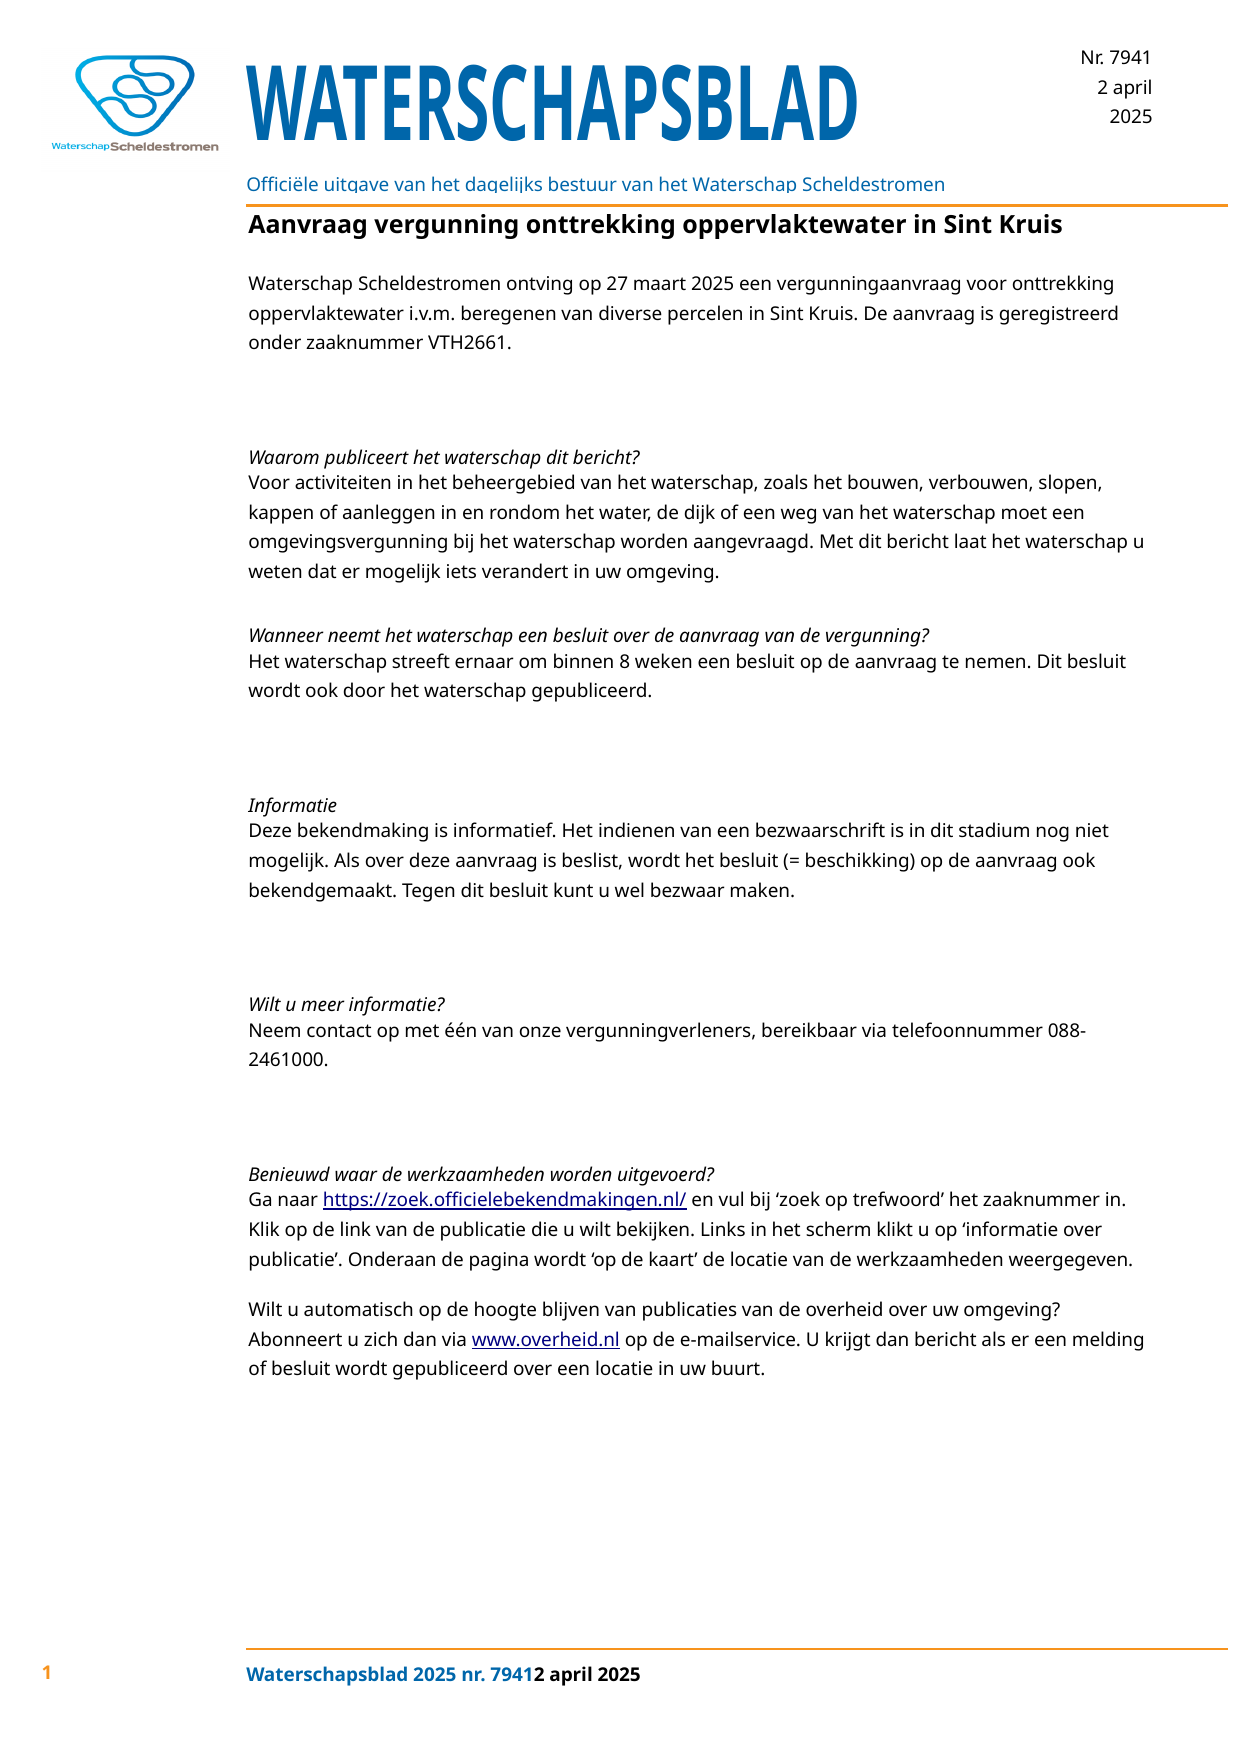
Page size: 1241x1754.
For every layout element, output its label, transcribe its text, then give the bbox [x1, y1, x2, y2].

text Het waterschap streeft ernaar om binnen 8 weken een besluit op de aanvraag te nemen. Dit besluit wordt ook door het waterschap gepubliceerd. [248, 648, 1152, 703]
picture [41, 47, 231, 172]
text Deze bekendmaking is informatief. Het indienen van een bezwaarschrift is in dit stadium nog niet mogelijk. Als over deze aanvraag is beslist, wordt het besluit (= beschikking) op de aanvraag ook bekendgemaakt. Tegen dit besluit kunt u wel bezwaar maken. [248, 818, 1152, 903]
text Wilt u meer informatie? [248, 991, 1152, 1017]
text Waterschap Scheldestromen ontving op 27 maart 2025 een vergunningaanvraag voor onttrekking oppervlaktewater i.v.m. beregenen van diverse percelen in Sint Kruis. De aanvraag is geregistreerd onder zaaknummer VTH2661. [248, 270, 1152, 355]
text Wanneer neemt het waterschap een besluit over de aanvraag van de vergunning? [248, 622, 1152, 648]
text Informatie [248, 792, 1152, 818]
text Wilt u automatisch op de hoogte blijven van publicaties van de overheid over uw omgeving? Abonneert u zich dan via www.overheid.nl op de e-mailservice. U krijgt dan bericht als er een melding of besluit wordt gepubliceerd over een locatie in uw buurt. [248, 1296, 1152, 1381]
text Waarom publiceert het waterschap dit bericht? [248, 444, 1152, 469]
text Neem contact op met één van onze vergunningverleners, bereikbaar via telefoonnummer 088-2461000. [248, 1017, 1152, 1072]
text Voor activiteiten in het beheergebied van het waterschap, zoals het bouwen, verbouwen, slopen, kappen of aanleggen in en rondom het water, de dijk of een weg van het waterschap moet een omgevingsvergunning bij het waterschap worden aangevraagd. Met dit bericht laat het waterschap u weten dat er mogelijk iets verandert in uw omgeving. [248, 469, 1152, 584]
text Aanvraag vergunning onttrekking oppervlaktewater in Sint Kruis [248, 207, 1152, 241]
text Ga naar https://zoek.officielebekendmakingen.nl/ en vul bij ‘zoek op trefwoord’ het zaaknummer in. Klik op de link van de publicatie die u wilt bekijken. Links in het scherm klikt u op ‘informatie over publicatie’. Onderaan de pagina wordt ‘op de kaart’ de locatie van de werkzaamheden weergegeven. [248, 1187, 1152, 1272]
text Benieuwd waar de werkzaamheden worden uitgevoerd? [248, 1161, 1152, 1187]
